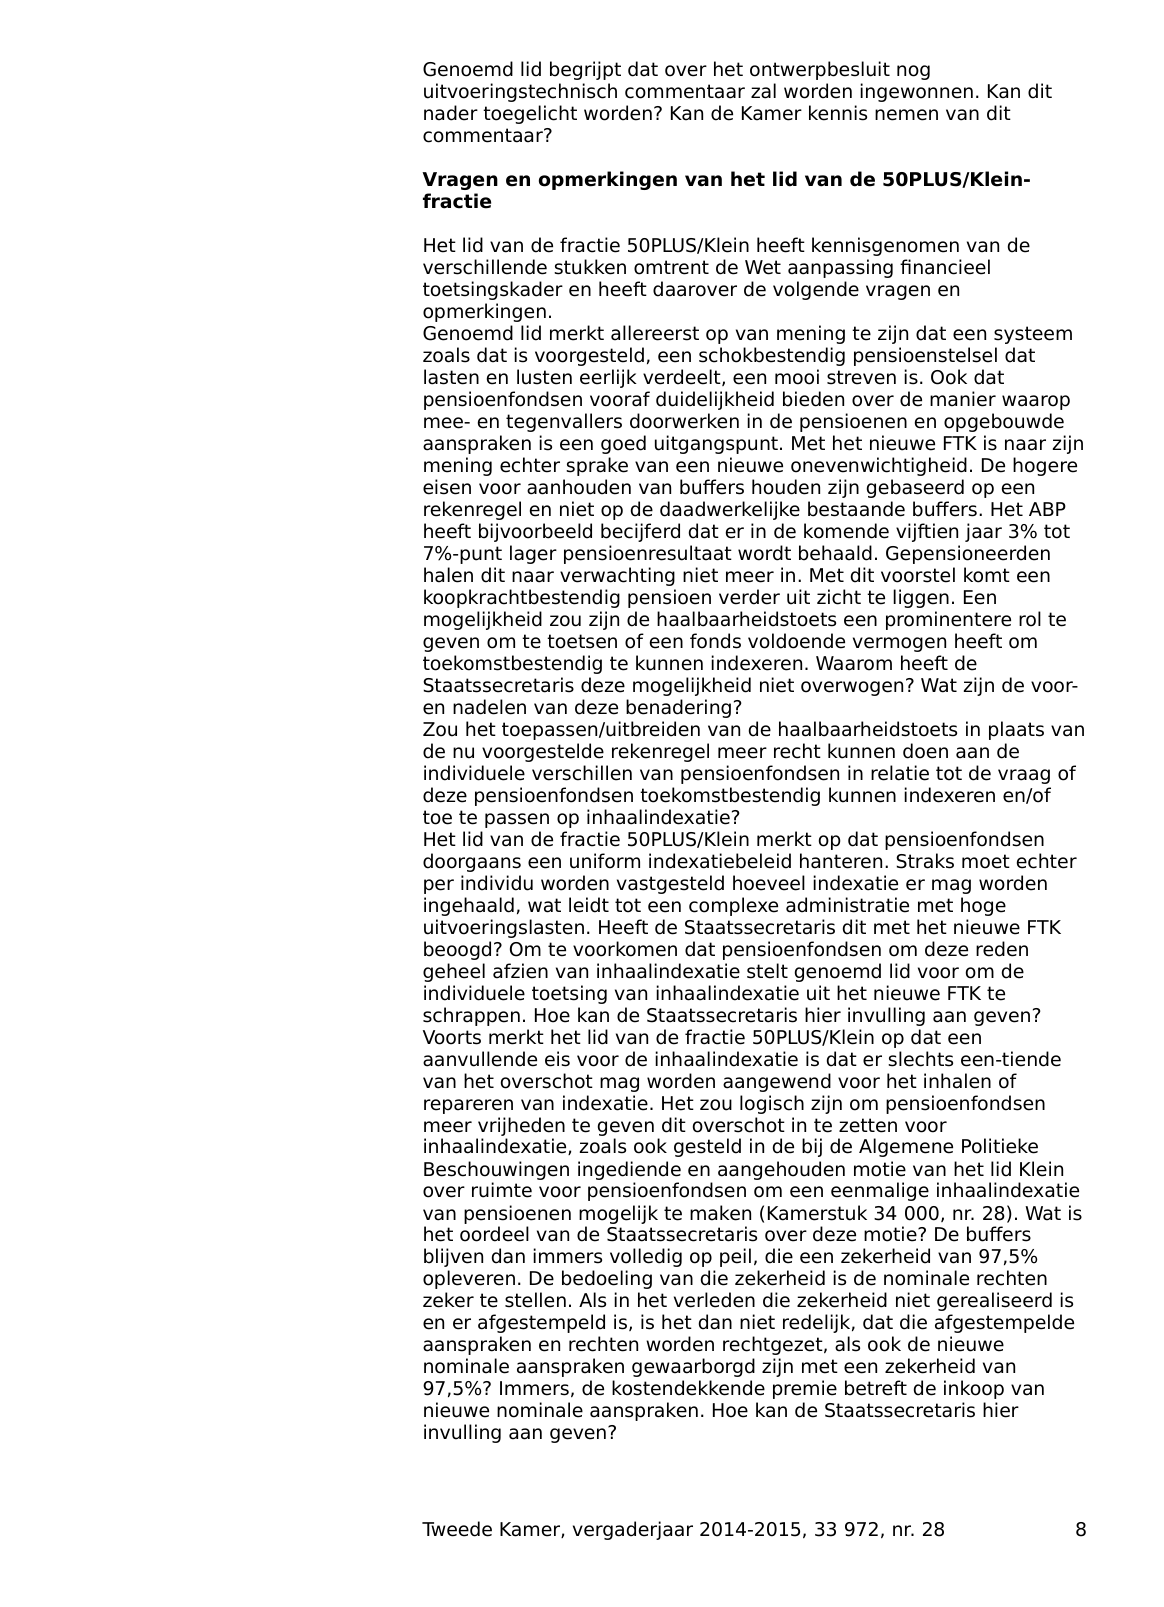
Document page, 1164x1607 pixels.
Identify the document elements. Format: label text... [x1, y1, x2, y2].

text Zou het toepassen/uitbreiden van de haalbaarheidstoets in plaats van de nu voorgestelde rekenregel meer recht kunnen doen aan de individuele verschillen van pensioenfondsen in relatie tot de vraag of deze pensioenfondsen toekomstbestendig kunnen indexeren en/of toe te passen op inhaalindexatie? [422, 719, 1087, 829]
text Genoemd lid begrijpt dat over het ontwerpbesluit nog uitvoeringstechnisch commentaar zal worden ingewonnen. Kan dit nader toegelicht worden? Kan de Kamer kennis nemen van dit commentaar? [422, 59, 1087, 147]
subtitle Vragen en opmerkingen van het lid van de 50PLUS/Klein-fractie [422, 169, 1087, 213]
text Het lid van de fractie 50PLUS/Klein merkt op dat pensioenfondsen doorgaans een uniform indexatiebeleid hanteren. Straks moet echter per individu worden vastgesteld hoeveel indexatie er mag worden ingehaald, wat leidt tot een complexe administratie met hoge uitvoeringslasten. Heeft de Staatssecretaris dit met het nieuwe FTK beoogd? Om te voorkomen dat pensioenfondsen om deze reden geheel afzien van inhaalindexatie stelt genoemd lid voor om de individuele toetsing van inhaalindexatie uit het nieuwe FTK te schrappen. Hoe kan de Staatssecretaris hier invulling aan geven? [422, 829, 1087, 1027]
text Voorts merkt het lid van de fractie 50PLUS/Klein op dat een aanvullende eis voor de inhaalindexatie is dat er slechts een-tiende van het overschot mag worden aangewend voor het inhalen of repareren van indexatie. Het zou logisch zijn om pensioenfondsen meer vrijheden te geven dit overschot in te zetten voor inhaalindexatie, zoals ook gesteld in de bij de Algemene Politieke Beschouwingen ingediende en aangehouden motie van het lid Klein over ruimte voor pensioenfondsen om een eenmalige inhaalindexatie van pensioenen mogelijk te maken (Kamerstuk 34 000, nr. 28). Wat is het oordeel van de Staatssecretaris over deze motie? De buffers blijven dan immers volledig op peil, die een zekerheid van 97,5% opleveren. De bedoeling van die zekerheid is de nominale rechten zeker te stellen. Als in het verleden die zekerheid niet gerealiseerd is en er afgestempeld is, is het dan niet redelijk, dat die afgestempelde aanspraken en rechten worden rechtgezet, als ook de nieuwe nominale aanspraken gewaarborgd zijn met een zekerheid van 97,5%? Immers, de kostendekkende premie betreft de inkoop van nieuwe nominale aanspraken. Hoe kan de Staatssecretaris hier invulling aan geven? [422, 1027, 1087, 1444]
text Genoemd lid merkt allereerst op van mening te zijn dat een systeem zoals dat is voorgesteld, een schokbestendig pensioenstelsel dat lasten en lusten eerlijk verdeelt, een mooi streven is. Ook dat pensioenfondsen vooraf duidelijkheid bieden over de manier waarop mee- en tegenvallers doorwerken in de pensioenen en opgebouwde aanspraken is een goed uitgangspunt. Met het nieuwe FTK is naar zijn mening echter sprake van een nieuwe onevenwichtigheid. De hogere eisen voor aanhouden van buffers houden zijn gebaseerd op een rekenregel en niet op de daadwerkelijke bestaande buffers. Het ABP heeft bijvoorbeeld becijferd dat er in de komende vijftien jaar 3% tot 7%-punt lager pensioenresultaat wordt behaald. Gepensioneerden halen dit naar verwachting niet meer in. Met dit voorstel komt een koopkrachtbestendig pensioen verder uit zicht te liggen. Een mogelijkheid zou zijn de haalbaarheidstoets een prominentere rol te geven om te toetsen of een fonds voldoende vermogen heeft om toekomstbestendig te kunnen indexeren. Waarom heeft de Staatssecretaris deze mogelijkheid niet overwogen? Wat zijn de voor- en nadelen van deze benadering? [422, 323, 1087, 719]
text Het lid van de fractie 50PLUS/Klein heeft kennisgenomen van de verschillende stukken omtrent de Wet aanpassing financieel toetsingskader en heeft daarover de volgende vragen en opmerkingen. [422, 235, 1087, 323]
